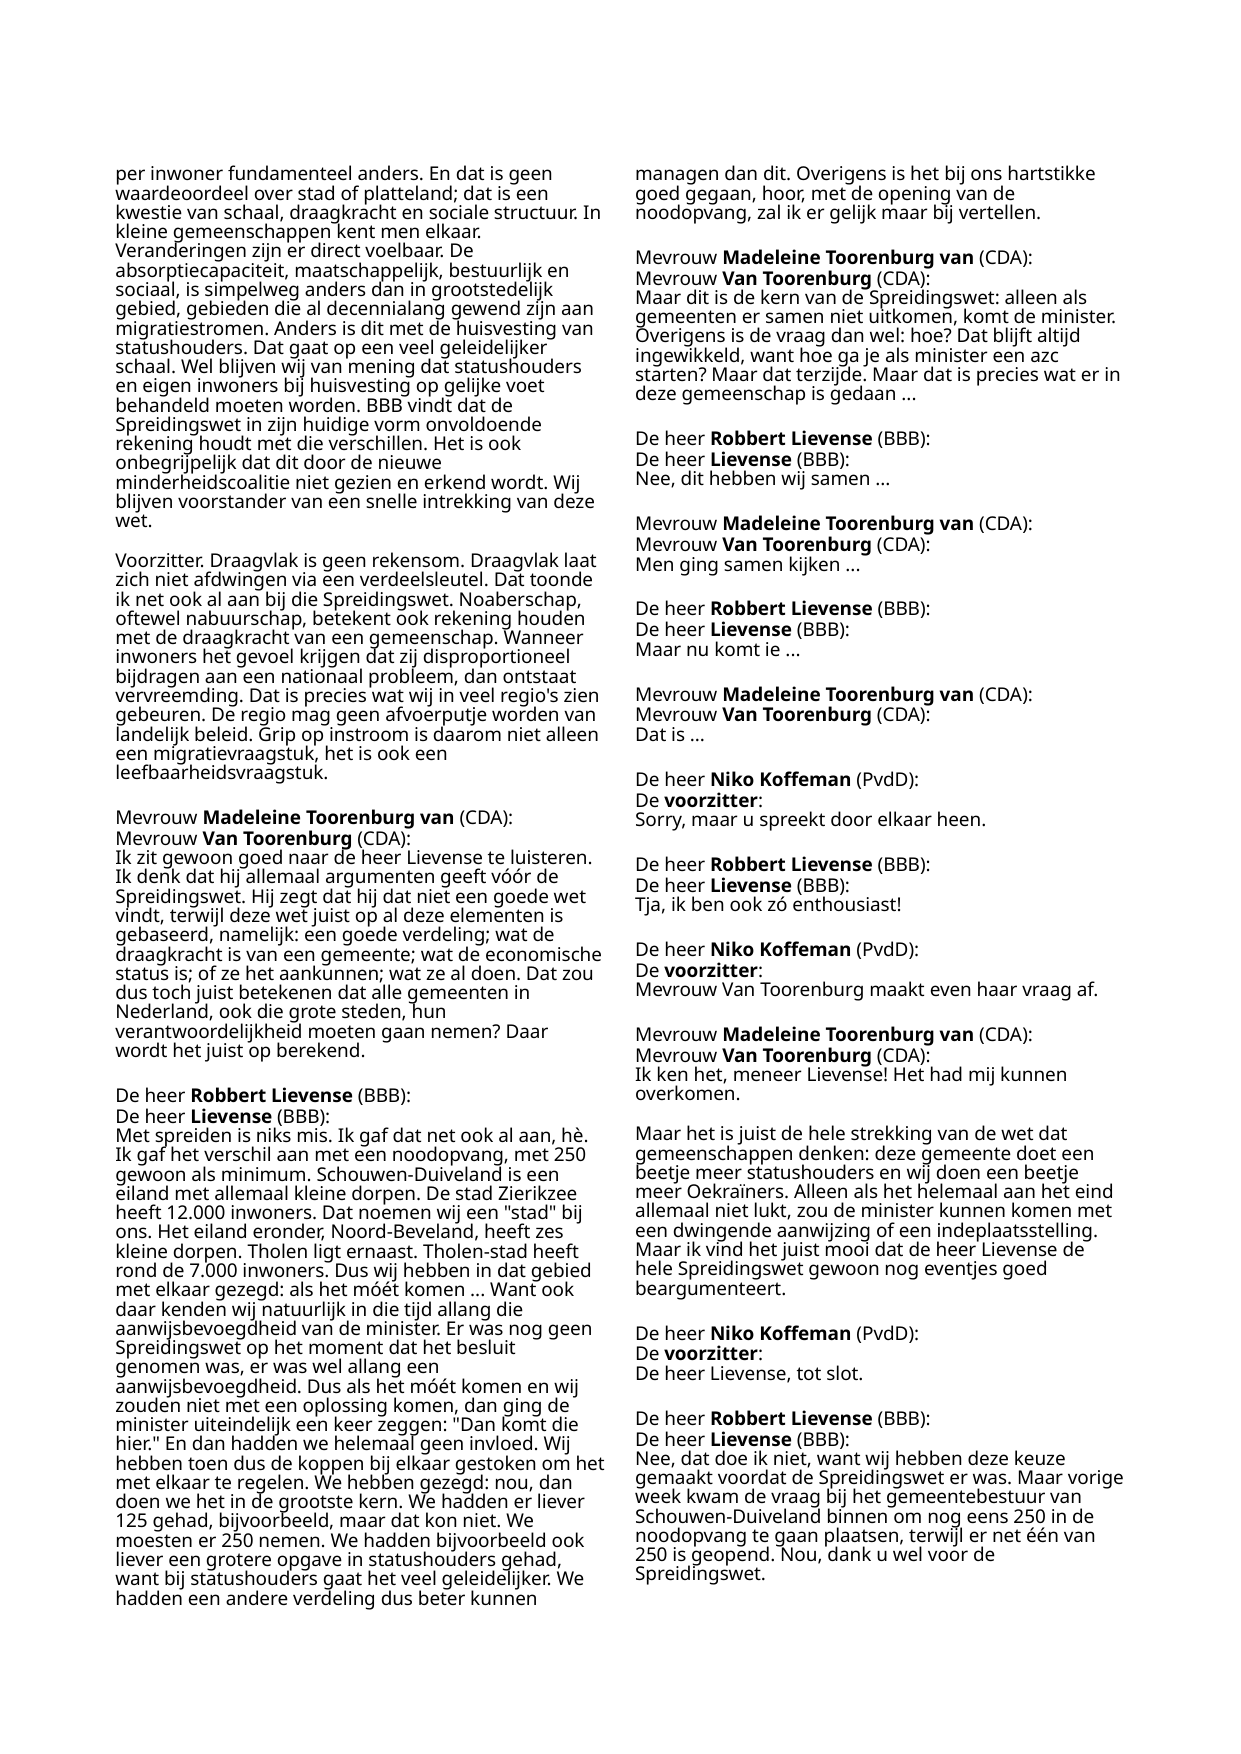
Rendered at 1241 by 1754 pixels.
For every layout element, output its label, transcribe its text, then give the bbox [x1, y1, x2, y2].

text Mevrouw Van Toorenburg (CDA): [115, 830, 605, 849]
text Maar het is juist de hele strekking van de wet dat gemeenschappen denken: deze gemeente doet een beetje meer statushouders en wij doen een beetje meer Oekraïners. Alleen als het helemaal aan het eind allemaal niet lukt, zou de minister kunnen komen met een dwingende aanwijzing of een indeplaatsstelling. Maar ik vind het juist mooi dat de heer Lievense de hele Spreidingswet gewoon nog eventjes goed beargumenteert. [635, 1125, 1125, 1299]
text De heer Robbert Lievense (BBB): [635, 851, 1125, 877]
text De heer Niko Koffeman (PvdD): [635, 936, 1125, 962]
text Nee, dat doe ik niet, want wij hebben deze keuze gemaakt voordat de Spreidingswet er was. Maar vorige week kwam de vraag bij het gemeentebestuur van Schouwen-Duiveland binnen om nog eens 250 in de noodopvang te gaan plaatsen, terwijl er net één van 250 is geopend. Nou, dank u wel voor de Spreidingswet. [635, 1450, 1125, 1585]
text De heer Lievense (BBB): [635, 1431, 1125, 1450]
text De heer Robbert Lievense (BBB): [635, 1405, 1125, 1431]
text De heer Robbert Lievense (BBB): [635, 425, 1125, 451]
text Mevrouw Madeleine Toorenburg van (CDA): [635, 244, 1125, 270]
text managen dan dit. Overigens is het bij ons hartstikke goed gegaan, hoor, met de opening van de noodopvang, zal ik er gelijk maar bij vertellen. [635, 165, 1125, 223]
text Mevrouw Madeleine Toorenburg van (CDA): [635, 1021, 1125, 1047]
text Mevrouw Van Toorenburg (CDA): [635, 270, 1125, 289]
text De heer Robbert Lievense (BBB): [115, 1082, 605, 1108]
text Men ging samen kijken ... [635, 556, 1125, 575]
text De heer Lievense (BBB): [115, 1108, 605, 1127]
text Mevrouw Madeleine Toorenburg van (CDA): [635, 681, 1125, 706]
text Dat is ... [635, 726, 1125, 745]
text Nee, dit hebben wij samen ... [635, 470, 1125, 490]
text Maar dit is de kern van de Spreidingswet: alleen als gemeenten er samen niet uitkomen, komt de minister. Overigens is de vraag dan wel: hoe? Dat blijft altijd ingewikkeld, want hoe ga je als minister een azc starten? Maar dat terzijde. Maar dat is precies wat er in deze gemeenschap is gedaan ... [635, 289, 1125, 404]
text De heer Robbert Lievense (BBB): [635, 596, 1125, 621]
text Voorzitter. Draagvlak is geen rekensom. Draagvlak laat zich niet afdwingen via een verdeelsleutel. Dat toonde ik net ook al aan bij die Spreidingswet. Noaberschap, oftewel nabuurschap, betekent ook rekening houden met de draagkracht van een gemeenschap. Wanneer inwoners het gevoel krijgen dat zij disproportioneel bijdragen aan een nationaal probleem, dan ontstaat vervreemding. Dat is precies wat wij in veel regio's zien gebeuren. De regio mag geen afvoerputje worden van landelijk beleid. Grip op instroom is daarom niet alleen een migratievraagstuk, het is ook een leefbaarheidsvraagstuk. [115, 552, 605, 783]
text De heer Lievense (BBB): [635, 877, 1125, 896]
text Maar nu komt ie ... [635, 641, 1125, 660]
text Mevrouw Madeleine Toorenburg van (CDA): [115, 804, 605, 830]
text Sorry, maar u spreekt door elkaar heen. [635, 811, 1125, 830]
text Mevrouw Van Toorenburg (CDA): [635, 536, 1125, 556]
text De heer Niko Koffeman (PvdD): [635, 766, 1125, 792]
text De heer Lievense (BBB): [635, 451, 1125, 470]
text Mevrouw Madeleine Toorenburg van (CDA): [635, 511, 1125, 536]
text Mevrouw Van Toorenburg maakt even haar vraag af. [635, 981, 1125, 1000]
text Met spreiden is niks mis. Ik gaf dat net ook al aan, hè. Ik gaf het verschil aan met een noodopvang, met 250 gewoon als minimum. Schouwen-Duiveland is een eiland met allemaal kleine dorpen. De stad Zierikzee heeft 12.000 inwoners. Dat noemen wij een "stad" bij ons. Het eiland eronder, Noord-Beveland, heeft zes kleine dorpen. Tholen ligt ernaast. Tholen-stad heeft rond de 7.000 inwoners. Dus wij hebben in dat gebied met elkaar gezegd: als het móét komen ... Want ook daar kenden wij natuurlijk in die tijd allang die aanwijsbevoegdheid van de minister. Er was nog geen Spreidingswet op het moment dat het besluit genomen was, er was wel allang een aanwijsbevoegdheid. Dus als het móét komen en wij zouden niet met een oplossing komen, dan ging de minister uiteindelijk een keer zeggen: "Dan komt die hier." En dan hadden we helemaal geen invloed. Wij hebben toen dus de koppen bij elkaar gestoken om het met elkaar te regelen. We hebben gezegd: nou, dan doen we het in de grootste kern. We hadden er liever 125 gehad, bijvoorbeeld, maar dat kon niet. We moesten er 250 nemen. We hadden bijvoorbeeld ook liever een grotere opgave in statushouders gehad, want bij statushouders gaat het veel geleidelijker. We hadden een andere verdeling dus beter kunnen [115, 1127, 605, 1609]
text Ik zit gewoon goed naar de heer Lievense te luisteren. Ik denk dat hij allemaal argumenten geeft vóór de Spreidingswet. Hij zegt dat hij dat niet een goede wet vindt, terwijl deze wet juist op al deze elementen is gebaseerd, namelijk: een goede verdeling; wat de draagkracht is van een gemeente; wat de economische status is; of ze het aankunnen; wat ze al doen. Dat zou dus toch juist betekenen dat alle gemeenten in Nederland, ook die grote steden, hun verantwoordelijkheid moeten gaan nemen? Daar wordt het juist op berekend. [115, 849, 605, 1061]
text De heer Niko Koffeman (PvdD): [635, 1320, 1125, 1345]
text De voorzitter: [635, 792, 1125, 811]
text Mevrouw Van Toorenburg (CDA): [635, 706, 1125, 726]
text per inwoner fundamenteel anders. En dat is geen waardeoordeel over stad of platteland; dat is een kwestie van schaal, draagkracht en sociale structuur. In kleine gemeenschappen kent men elkaar. Veranderingen zijn er direct voelbaar. De absorptiecapaciteit, maatschappelijk, bestuurlijk en sociaal, is simpelweg anders dan in grootstedelijk gebied, gebieden die al decennialang gewend zijn aan migratiestromen. Anders is dit met de huisvesting van statushouders. Dat gaat op een veel geleidelijker schaal. Wel blijven wij van mening dat statushouders en eigen inwoners bij huisvesting op gelijke voet behandeld moeten worden. BBB vindt dat de Spreidingswet in zijn huidige vorm onvoldoende rekening houdt met die verschillen. Het is ook onbegrijpelijk dat dit door de nieuwe minderheidscoalitie niet gezien en erkend wordt. Wij blijven voorstander van een snelle intrekking van deze wet. [115, 165, 605, 531]
text De voorzitter: [635, 1345, 1125, 1365]
text Tja, ik ben ook zó enthousiast! [635, 896, 1125, 915]
text De heer Lievense (BBB): [635, 621, 1125, 641]
text De voorzitter: [635, 962, 1125, 981]
text Ik ken het, meneer Lievense! Het had mij kunnen overkomen. [635, 1066, 1125, 1105]
text Mevrouw Van Toorenburg (CDA): [635, 1047, 1125, 1066]
text De heer Lievense, tot slot. [635, 1365, 1125, 1384]
